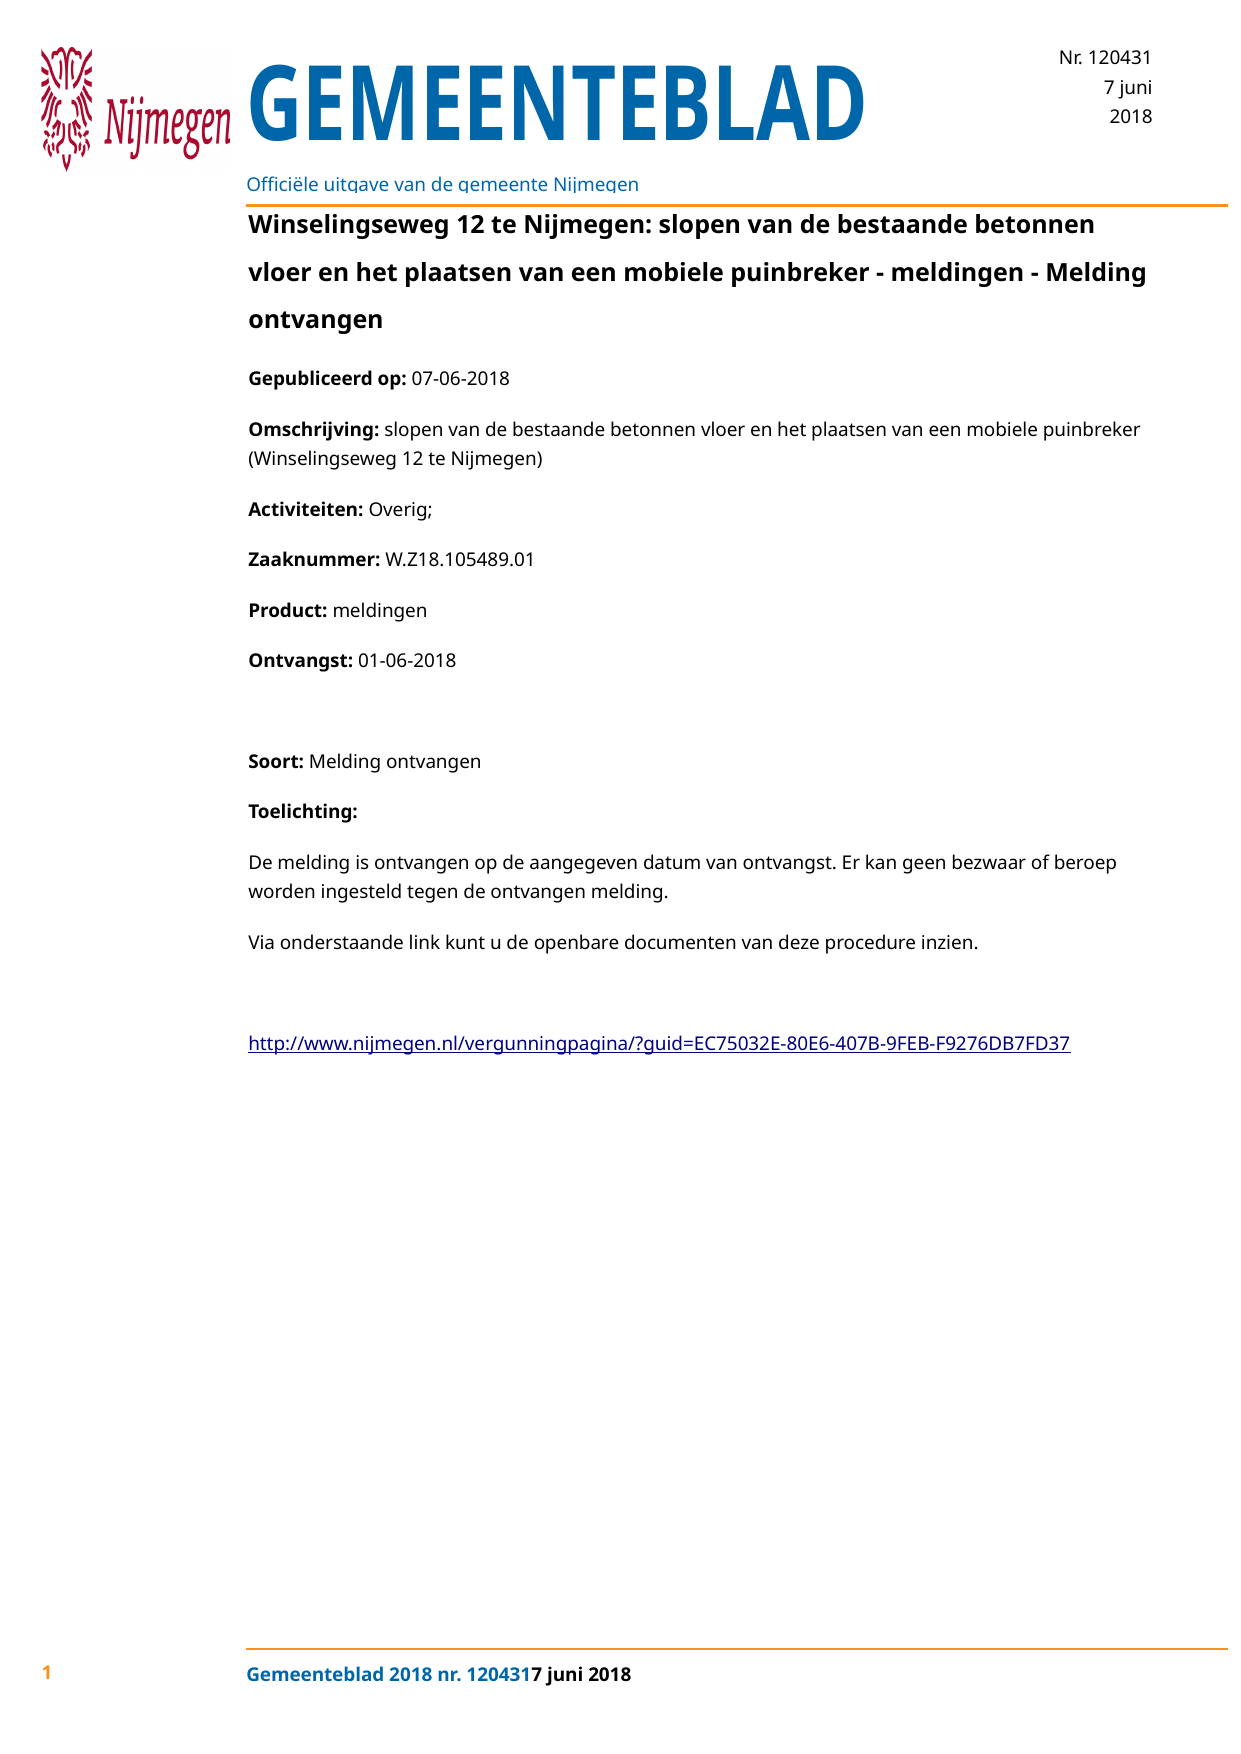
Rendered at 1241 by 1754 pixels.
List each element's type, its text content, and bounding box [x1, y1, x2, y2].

text Gepubliceerd op: 07-06-2018 [248, 366, 1152, 391]
text Ontvangst: 01-06-2018 [248, 647, 1152, 673]
text Winselingseweg 12 te Nijmegen: slopen van de bestaande betonnen vloer en het plaatsen van een mobiele puinbreker - meldingen - Melding ontvangen [248, 207, 1152, 336]
text Via onderstaande link kunt u de openbare documenten van deze procedure inzien. [248, 929, 1152, 954]
text http://www.nijmegen.nl/vergunningpagina/?guid=EC75032E-80E6-407B-9FEB-F9276DB7FD37 [248, 1030, 1152, 1055]
picture [41, 47, 231, 172]
text Zaaknummer: W.Z18.105489.01 [248, 546, 1152, 572]
text Activiteiten: Overig; [248, 496, 1152, 522]
text Product: meldingen [248, 597, 1152, 622]
text Omschrijving: slopen van de bestaande betonnen vloer en het plaatsen van een mobiele puinbreker (Winselingseweg 12 te Nijmegen) [248, 416, 1152, 471]
text De melding is ontvangen op de aangegeven datum van ontvangst. Er kan geen bezwaar of beroep worden ingesteld tegen de ontvangen melding. [248, 849, 1152, 904]
text Soort: Melding ontvangen [248, 748, 1152, 774]
text Toelichting: [248, 798, 1152, 824]
